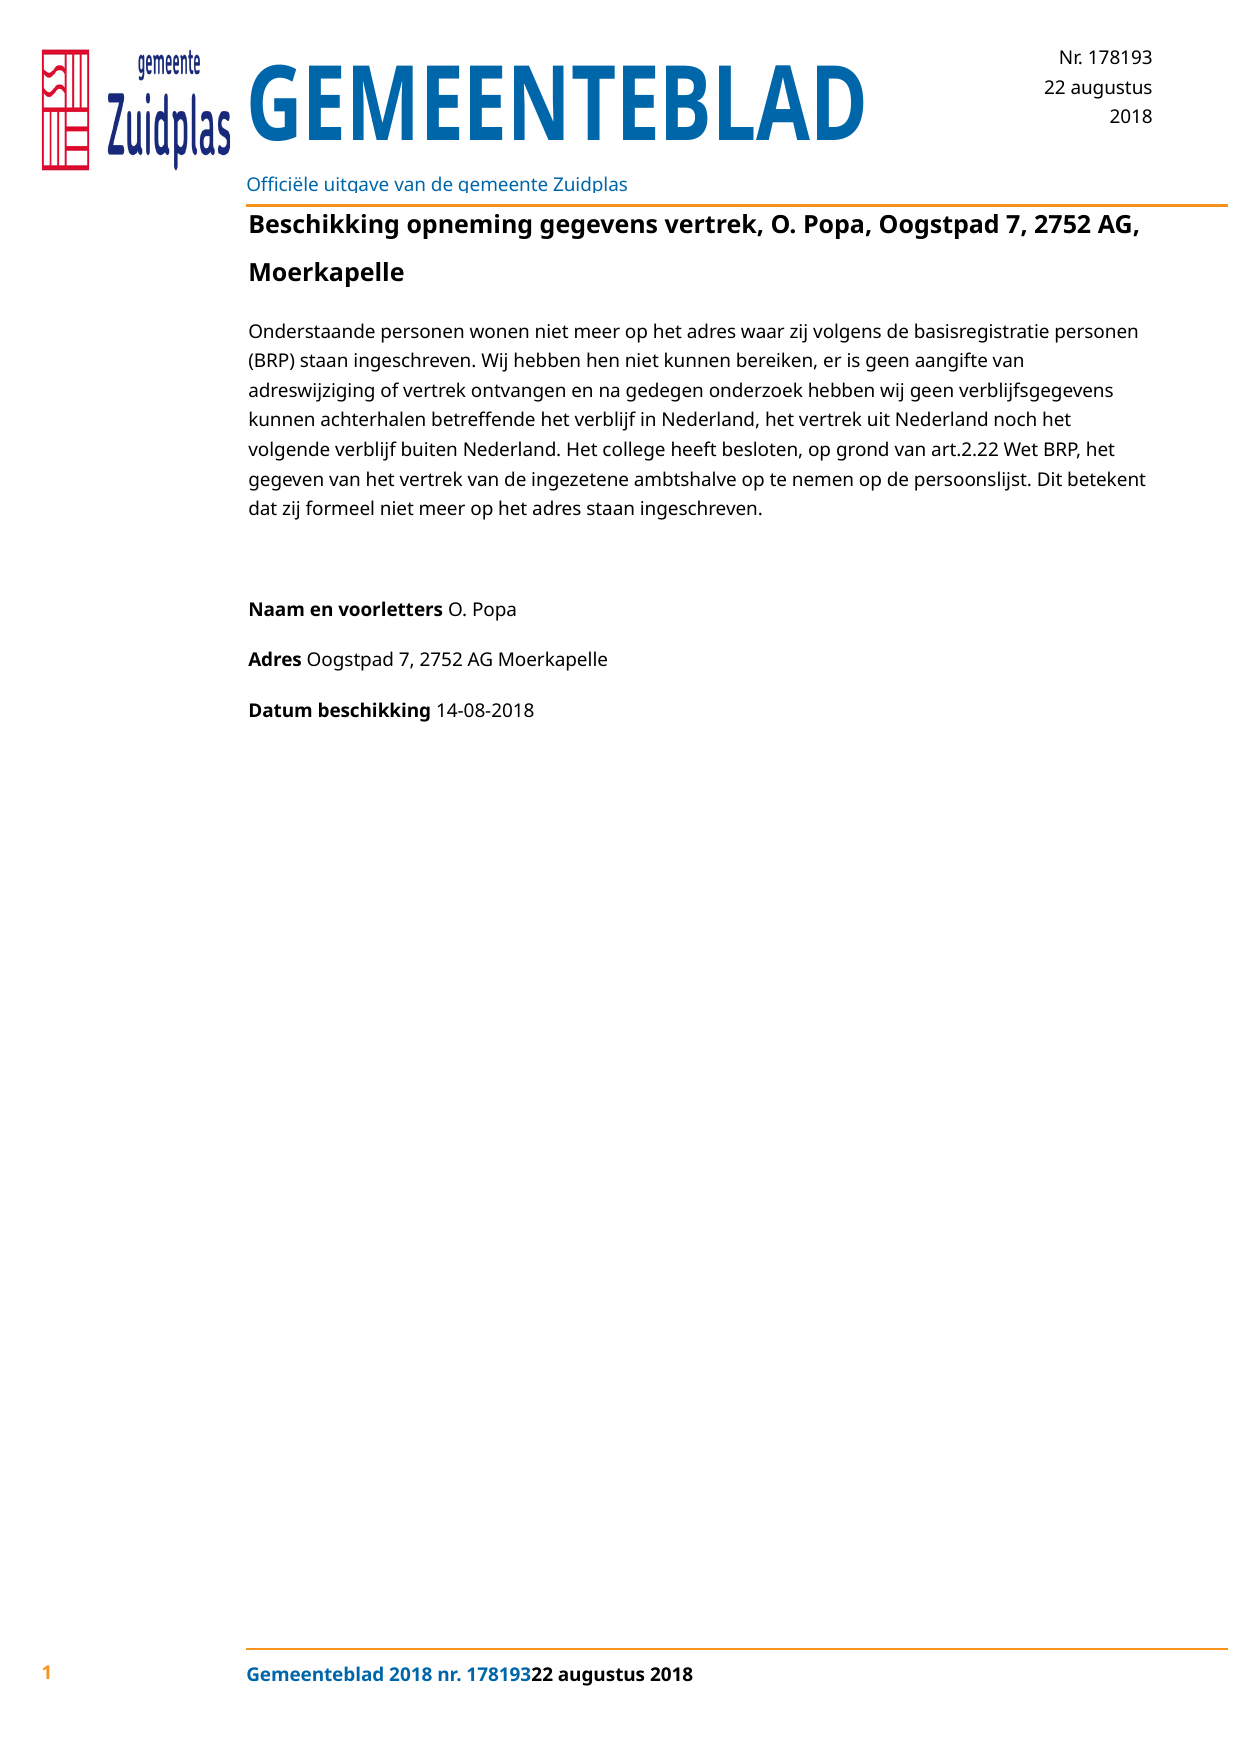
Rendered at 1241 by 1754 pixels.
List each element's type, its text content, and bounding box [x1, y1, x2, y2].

text Adres Oogstpad 7, 2752 AG Moerkapelle [248, 647, 1152, 672]
text Beschikking opneming gegevens vertrek, O. Popa, Oogstpad 7, 2752 AG, Moerkapelle [248, 207, 1152, 288]
text Naam en voorletters O. Popa [248, 596, 1152, 622]
text Onderstaande personen wonen niet meer op het adres waar zij volgens de basisregistratie personen (BRP) staan ingeschreven. Wij hebben hen niet kunnen bereiken, er is geen aangifte van adreswijziging of vertrek ontvangen en na gedegen onderzoek hebben wij geen verblijfsgegevens kunnen achterhalen betreffende het verblijf in Nederland, het vertrek uit Nederland noch het volgende verblijf buiten Nederland. Het college heeft besloten, op grond van art.2.22 Wet BRP, het gegeven van het vertrek van de ingezetene ambtshalve op te nemen op de persoonslijst. Dit betekent dat zij formeel niet meer op het adres staan ingeschreven. [248, 318, 1152, 521]
text Datum beschikking 14-08-2018 [248, 697, 1152, 723]
picture [41, 47, 231, 172]
